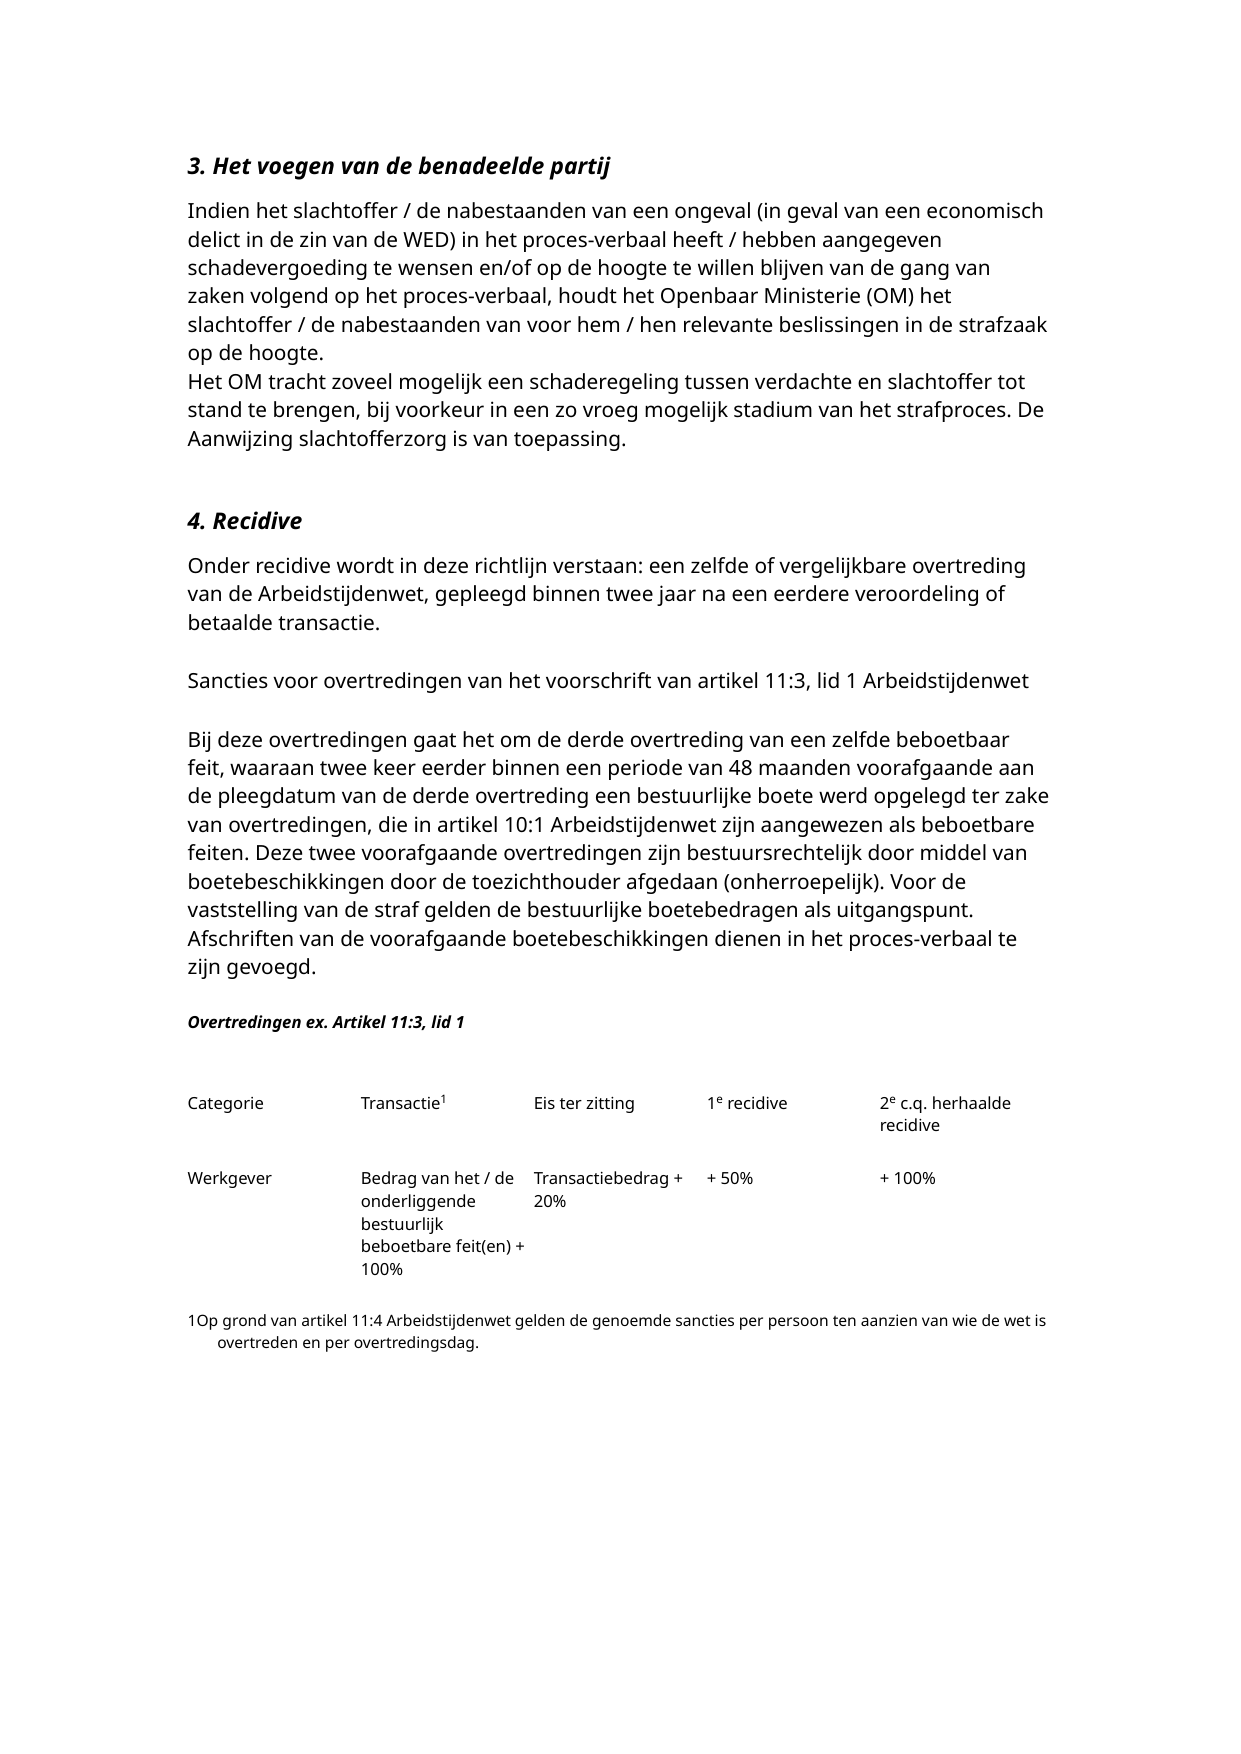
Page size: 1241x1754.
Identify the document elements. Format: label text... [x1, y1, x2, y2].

subtitle 3. Het voegen van de benadeelde partij [187, 150, 1053, 181]
text Sancties voor overtredingen van het voorschrift van artikel 11:3, lid 1 Arbeidstijdenwet [187, 666, 1053, 695]
table_cell + 50% [707, 1167, 879, 1310]
text Overtredingen ex. Artikel 11:3, lid 1 [187, 1011, 1053, 1033]
subtitle 4. Recidive [187, 505, 1053, 536]
table_cell + 100% [880, 1167, 1053, 1310]
table_header 2e c.q. herhaalde recidive [880, 1091, 1053, 1167]
text Onder recidive wordt in deze richtlijn verstaan: een zelfde of vergelijkbare overtreding van de Arbeidstijdenwet, gepleegd binnen twee jaar na een eerdere veroordeling of betaalde transactie. [187, 551, 1053, 636]
table_header Eis ter zitting [534, 1091, 707, 1167]
table_cell Transactiebedrag + 20% [534, 1167, 707, 1310]
table_header Transactie1 [361, 1091, 533, 1167]
text Indien het slachtoffer / de nabestaanden van een ongeval (in geval van een economisch delict in de zin van de WED) in het proces-verbaal heeft / hebben aangegeven schadevergoeding te wensen en/of op de hoogte te willen blijven van de gang van zaken volgend op het proces-verbaal, houdt het Openbaar Ministerie (OM) het slachtoffer / de nabestaanden van voor hem / hen relevante beslissingen in de strafzaak op de hoogte. [187, 196, 1053, 367]
table_header Categorie [188, 1091, 361, 1167]
table_cell 1Op grond van artikel 11:4 Arbeidstijdenwet gelden de genoemde sancties per persoon ten aanzien van wie de wet is overtreden en per overtredingsdag. [188, 1310, 1053, 1383]
text Bij deze overtredingen gaat het om de derde overtreding van een zelfde beboetbaar feit, waaraan twee keer eerder binnen een periode van 48 maanden voorafgaande aan de pleegdatum van de derde overtreding een bestuurlijke boete werd opgelegd ter zake van overtredingen, die in artikel 10:1 Arbeidstijdenwet zijn aangewezen als beboetbare feiten. Deze twee voorafgaande overtredingen zijn bestuursrechtelijk door middel van boetebeschikkingen door de toezichthouder afgedaan (onherroepelijk). Voor de vaststelling van de straf gelden de bestuurlijke boetebedragen als uitgangspunt. Afschriften van de voorafgaande boetebeschikkingen dienen in het proces-verbaal te zijn gevoegd. [187, 725, 1053, 981]
table_cell Werkgever [188, 1167, 361, 1310]
text Het OM tracht zoveel mogelijk een schaderegeling tussen verdachte en slachtoffer tot stand te brengen, bij voorkeur in een zo vroeg mogelijk stadium van het strafproces. De Aanwijzing slachtofferzorg is van toepassing. [187, 367, 1053, 452]
table_header 1e recidive [707, 1091, 879, 1167]
table_cell Bedrag van het / de onderliggende bestuurlijk beboetbare feit(en) + 100% [361, 1167, 533, 1310]
